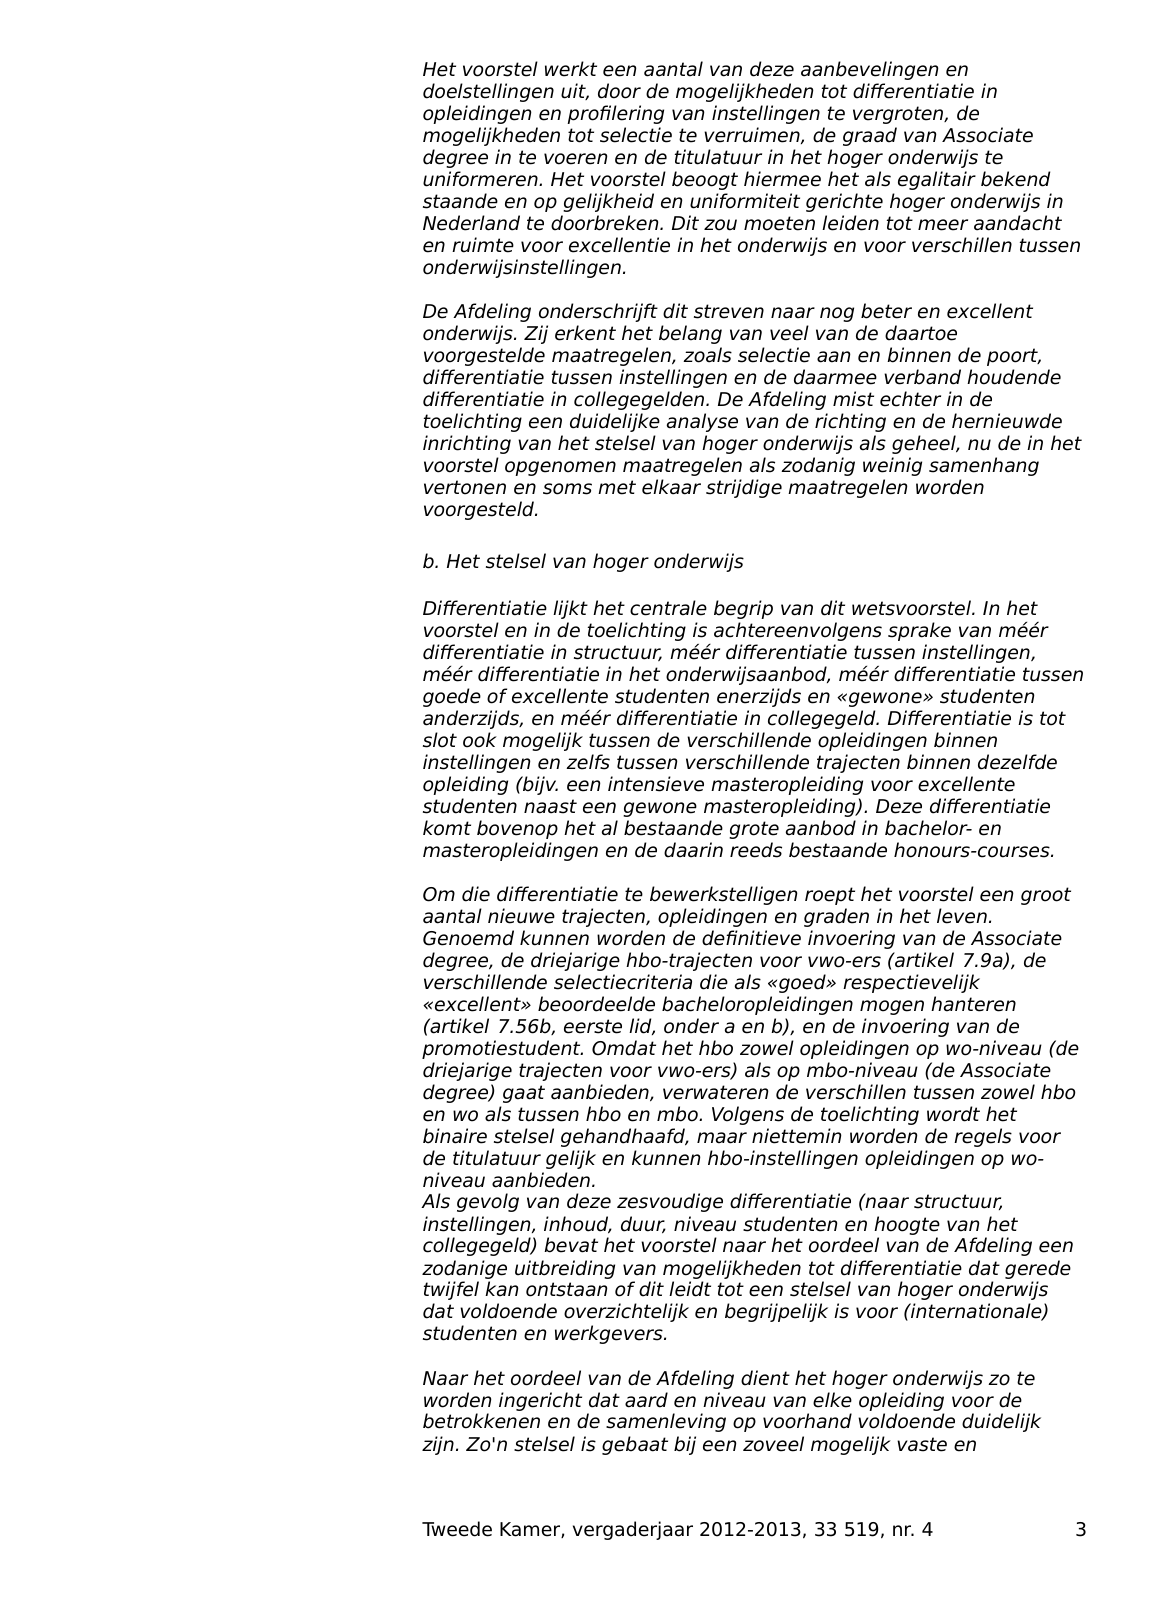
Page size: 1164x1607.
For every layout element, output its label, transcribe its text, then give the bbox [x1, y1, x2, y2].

text De Afdeling onderschrijft dit streven naar nog beter en excellent onderwijs. Zij erkent het belang van veel van de daartoe voorgestelde maatregelen, zoals selectie aan en binnen de poort, differentiatie tussen instellingen en de daarmee verband houdende differentiatie in collegegelden. De Afdeling mist echter in de toelichting een duidelijke analyse van de richting en de hernieuwde inrichting van het stelsel van hoger onderwijs als geheel, nu de in het voorstel opgenomen maatregelen als zodanig weinig samenhang vertonen en soms met elkaar strijdige maatregelen worden voorgesteld. [422, 301, 1087, 521]
text Het voorstel werkt een aantal van deze aanbevelingen en doelstellingen uit, door de mogelijkheden tot differentiatie in opleidingen en profilering van instellingen te vergroten, de mogelijkheden tot selectie te verruimen, de graad van Associate degree in te voeren en de titulatuur in het hoger onderwijs te uniformeren. Het voorstel beoogt hiermee het als egalitair bekend staande en op gelijkheid en uniformiteit gerichte hoger onderwijs in Nederland te doorbreken. Dit zou moeten leiden tot meer aandacht en ruimte voor excellentie in het onderwijs en voor verschillen tussen onderwijsinstellingen. [422, 59, 1087, 279]
text Differentiatie lijkt het centrale begrip van dit wetsvoorstel. In het voorstel en in de toelichting is achtereenvolgens sprake van méér differentiatie in structuur, méér differentiatie tussen instellingen, méér differentiatie in het onderwijsaanbod, méér differentiatie tussen goede of excellente studenten enerzijds en «gewone» studenten anderzijds, en méér differentiatie in collegegeld. Differentiatie is tot slot ook mogelijk tussen de verschillende opleidingen binnen instellingen en zelfs tussen verschillende trajecten binnen dezelfde opleiding (bijv. een intensieve masteropleiding voor excellente studenten naast een gewone masteropleiding). Deze differentiatie komt bovenop het al bestaande grote aanbod in bachelor- en masteropleidingen en de daarin reeds bestaande honours-courses. [422, 598, 1087, 862]
subtitle b. Het stelsel van hoger onderwijs [422, 551, 1087, 573]
text Als gevolg van deze zesvoudige differentiatie (naar structuur, instellingen, inhoud, duur, niveau studenten en hoogte van het collegegeld) bevat het voorstel naar het oordeel van de Afdeling een zodanige uitbreiding van mogelijkheden tot differentiatie dat gerede twijfel kan ontstaan of dit leidt tot een stelsel van hoger onderwijs dat voldoende overzichtelijk en begrijpelijk is voor (internationale) studenten en werkgevers. [422, 1191, 1087, 1345]
text Naar het oordeel van de Afdeling dient het hoger onderwijs zo te worden ingericht dat aard en niveau van elke opleiding voor de betrokkenen en de samenleving op voorhand voldoende duidelijk zijn. Zo'n stelsel is gebaat bij een zoveel mogelijk vaste en [422, 1367, 1087, 1455]
text Om die differentiatie te bewerkstelligen roept het voorstel een groot aantal nieuwe trajecten, opleidingen en graden in het leven. Genoemd kunnen worden de definitieve invoering van de Associate degree, de driejarige hbo-trajecten voor vwo-ers (artikel 7.9a), de verschillende selectiecriteria die als «goed» respectievelijk «excellent» beoordeelde bacheloropleidingen mogen hanteren (artikel 7.56b, eerste lid, onder a en b), en de invoering van de promotiestudent. Omdat het hbo zowel opleidingen op wo-niveau (de driejarige trajecten voor vwo-ers) als op mbo-niveau (de Associate degree) gaat aanbieden, verwateren de verschillen tussen zowel hbo en wo als tussen hbo en mbo. Volgens de toelichting wordt het binaire stelsel gehandhaafd, maar niettemin worden de regels voor de titulatuur gelijk en kunnen hbo-instellingen opleidingen op wo-niveau aanbieden. [422, 884, 1087, 1191]
